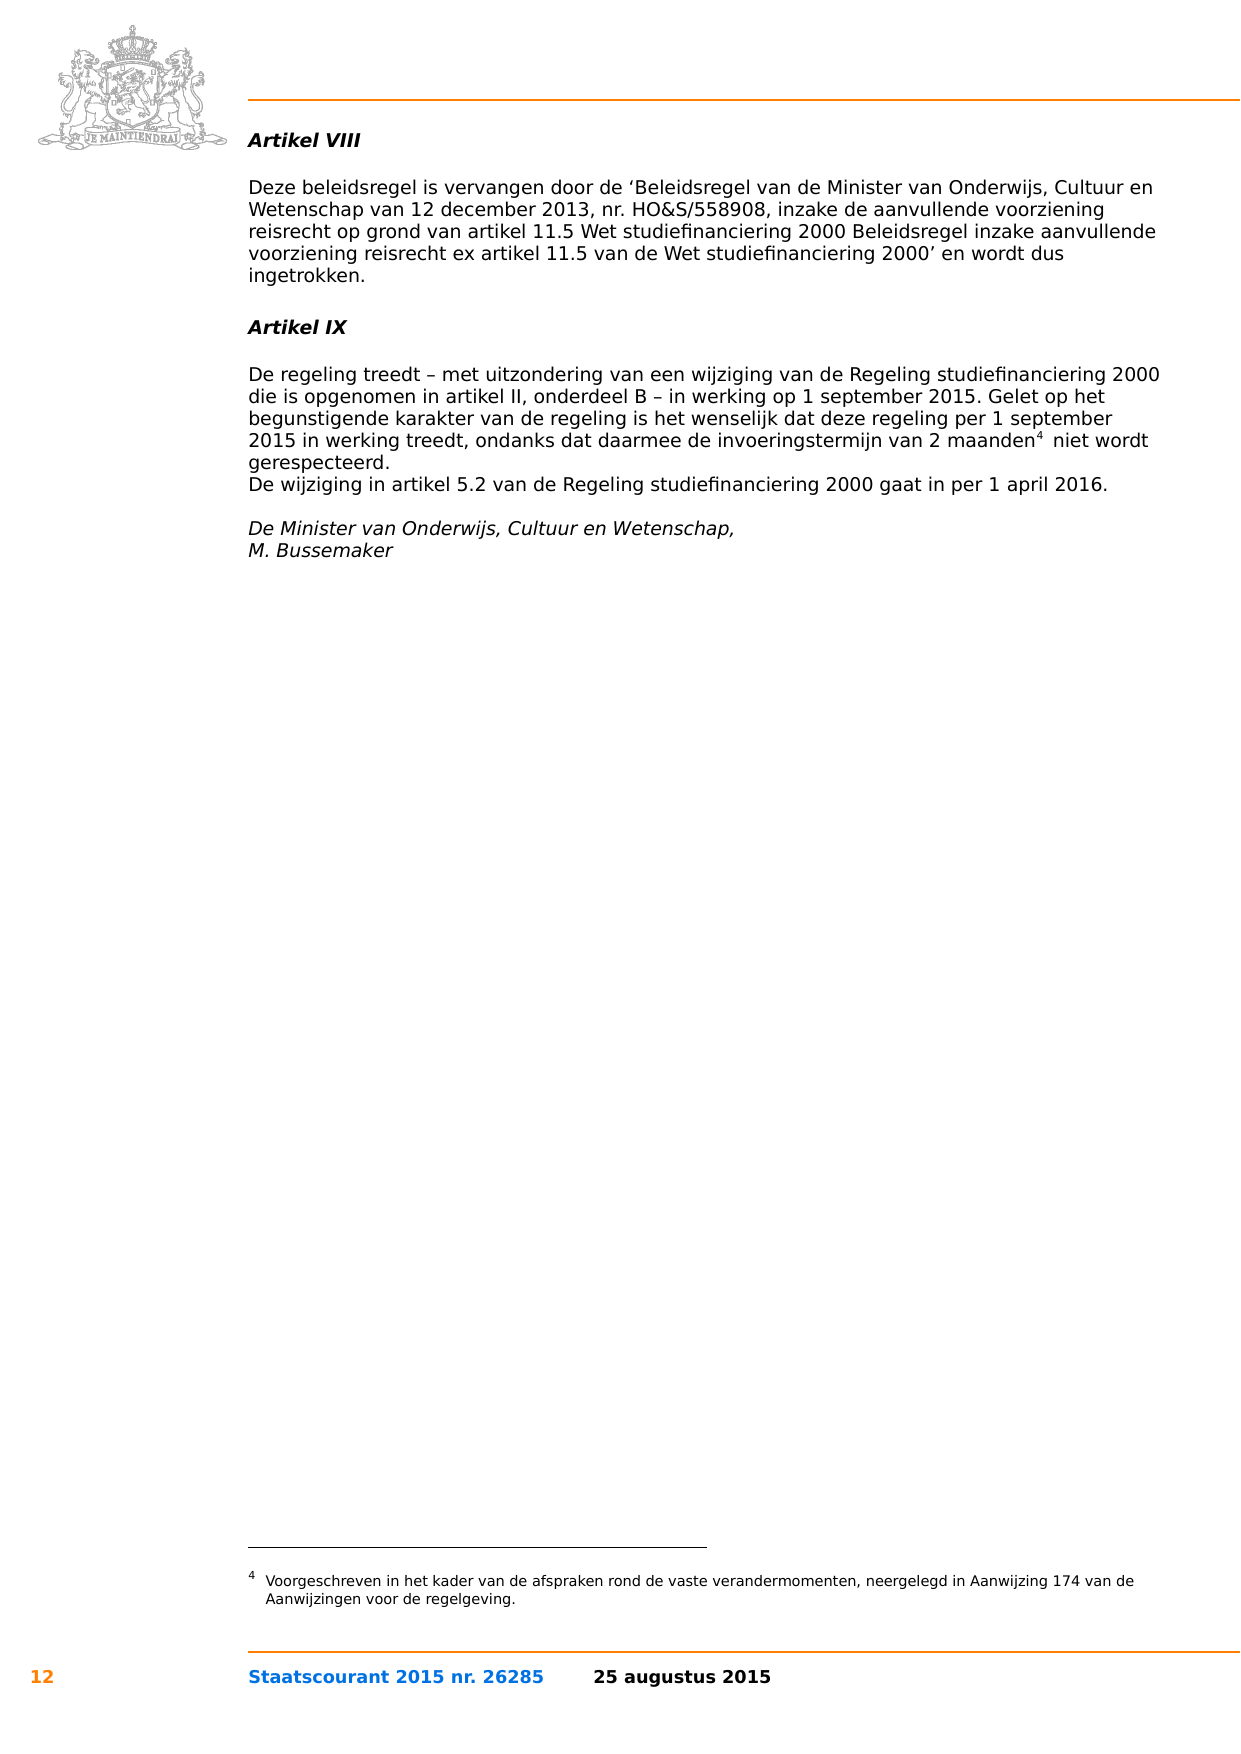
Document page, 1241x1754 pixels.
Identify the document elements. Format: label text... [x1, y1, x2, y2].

picture [38, 25, 227, 150]
text De Minister van Onderwijs, Cultuur en Wetenschap, M. Bussemaker [248, 517, 1163, 561]
text Voorgeschreven in het kader van de afspraken rond de vaste verandermomenten, neergelegd in Aanwijzing 174 van de Aanwijzingen voor de regelgeving. [248, 1569, 1163, 1608]
text De wijziging in artikel 5.2 van de Regeling studiefinanciering 2000 gaat in per 1 april 2016. [248, 474, 1163, 496]
text Deze beleidsregel is vervangen door de ‘Beleidsregel van de Minister van Onderwijs, Cultuur en Wetenschap van 12 december 2013, nr. HO&S/558908, inzake de aanvullende voorziening reisrecht op grond van artikel 11.5 Wet studiefinanciering 2000 Beleidsregel inzake aanvullende voorziening reisrecht ex artikel 11.5 van de Wet studiefinanciering 2000’ en wordt dus ingetrokken. [248, 177, 1163, 287]
text De regeling treedt – met uitzondering van een wijziging van de Regeling studiefinanciering 2000 die is opgenomen in artikel II, onderdeel B – in werking op 1 september 2015. Gelet op het begunstigende karakter van de regeling is het wenselijk dat deze regeling per 1 september 2015 in werking treedt, ondanks dat daarmee de invoeringstermijn van 2 maanden niet wordt gerespecteerd. [248, 364, 1163, 474]
subtitle Artikel VIII [248, 130, 1163, 152]
subtitle Artikel IX [248, 317, 1163, 339]
